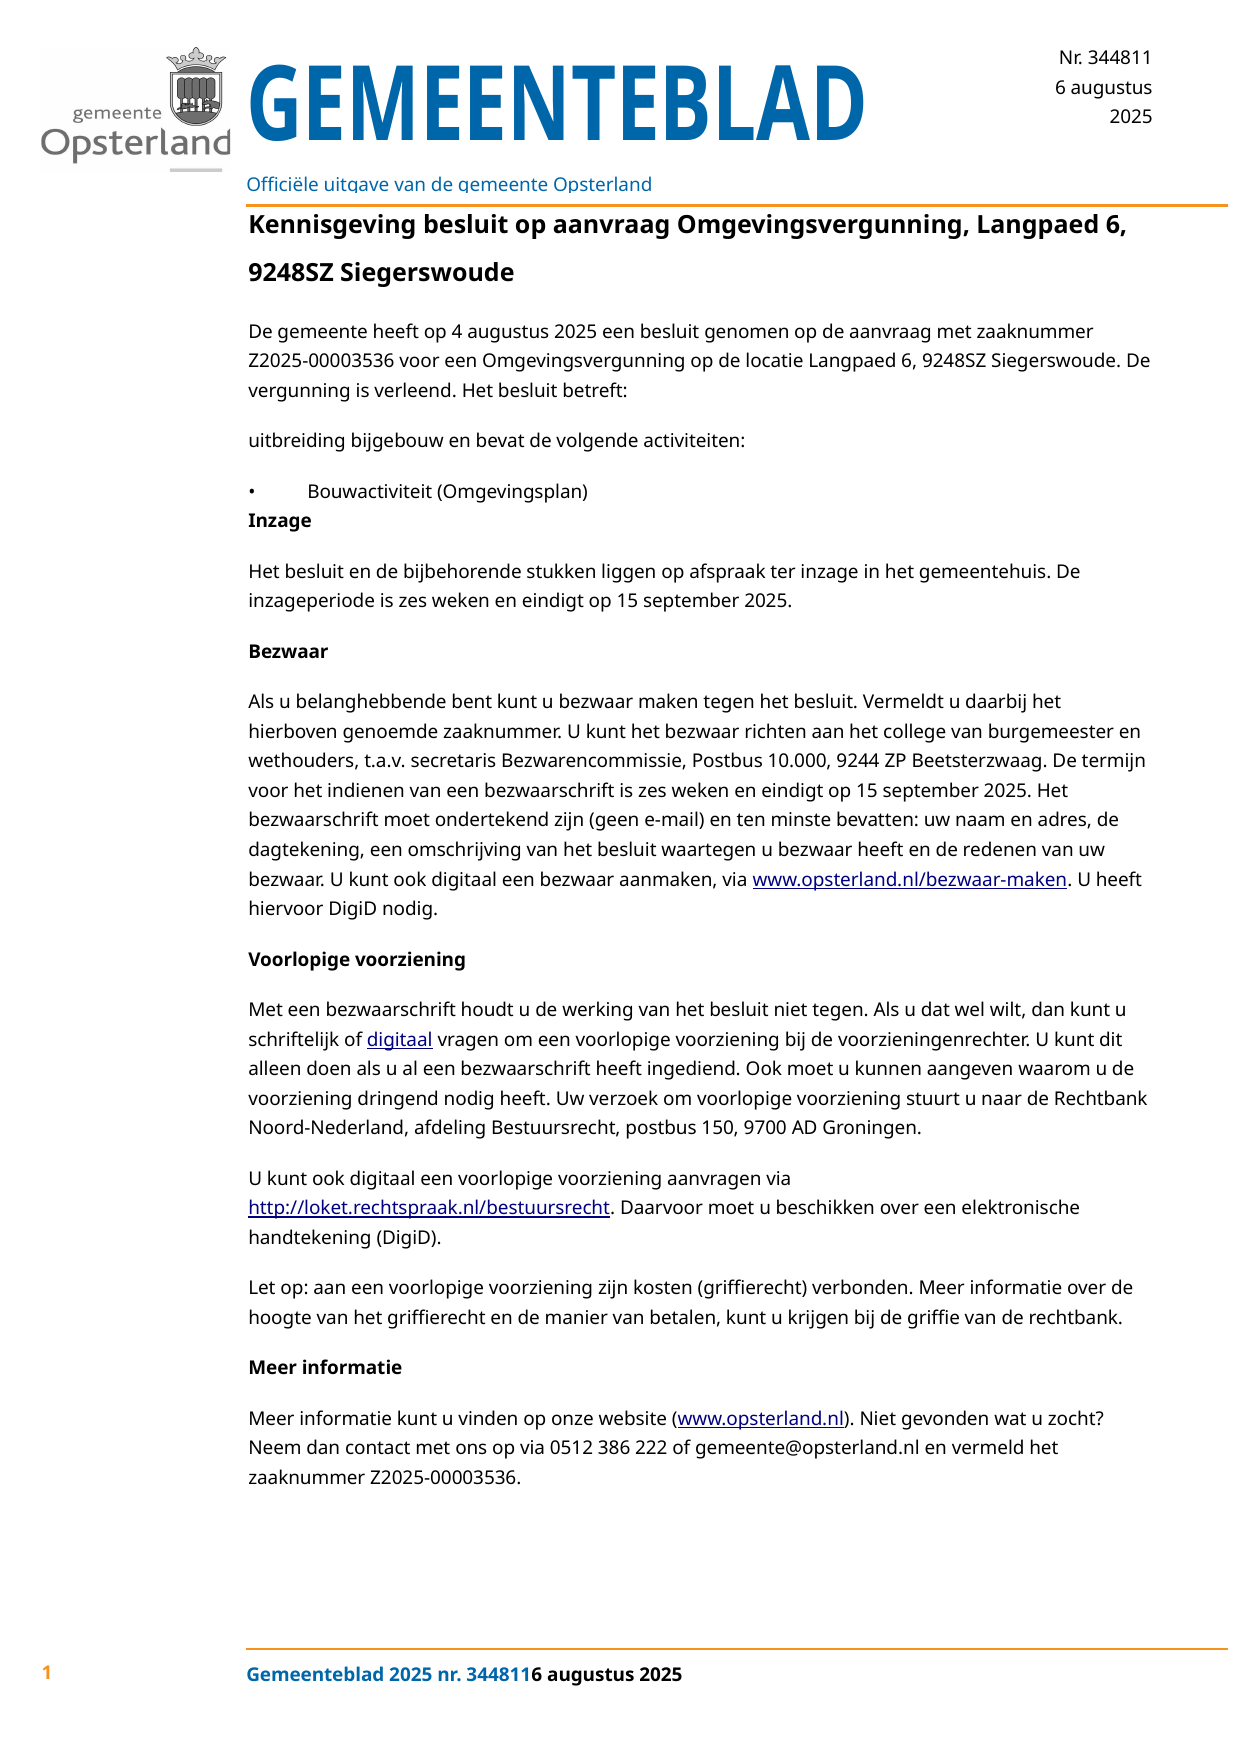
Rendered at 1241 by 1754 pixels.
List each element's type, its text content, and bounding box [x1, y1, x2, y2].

text De gemeente heeft op 4 augustus 2025 een besluit genomen op de aanvraag met zaaknummer Z2025-00003536 voor een Omgevingsvergunning op de locatie Langpaed 6, 9248SZ Siegerswoude. De vergunning is verleend. Het besluit betreft: [248, 318, 1152, 403]
text Meer informatie [248, 1354, 1152, 1380]
text Inzage [248, 507, 1152, 533]
text uitbreiding bijgebouw en bevat de volgende activiteiten: [248, 427, 1152, 453]
text Als u belanghebbende bent kunt u bezwaar maken tegen het besluit. Vermeldt u daarbij het hierboven genoemde zaaknummer. U kunt het bezwaar richten aan het college van burgemeester en wethouders, t.a.v. secretaris Bezwarencommissie, Postbus 10.000, 9244 ZP Beetsterzwaag. De termijn voor het indienen van een bezwaarschrift is zes weken en eindigt op 15 september 2025. Het bezwaarschrift moet ondertekend zijn (geen e-mail) en ten minste bevatten: uw naam en adres, de dagtekening, een omschrijving van het besluit waartegen u bezwaar heeft en de redenen van uw bezwaar. U kunt ook digitaal een bezwaar aanmaken, via www.opsterland.nl/bezwaar-maken. U heeft hiervoor DigiD nodig. [248, 688, 1152, 921]
text Kennisgeving besluit op aanvraag Omgevingsvergunning, Langpaed 6, 9248SZ Siegerswoude [248, 207, 1152, 288]
text Het besluit en de bijbehorende stukken liggen op afspraak ter inzage in het gemeentehuis. De inzageperiode is zes weken en eindigt op 15 september 2025. [248, 558, 1152, 613]
list Bouwactiviteit (Omgevingsplan) [248, 478, 1152, 504]
text Voorlopige voorziening [248, 946, 1152, 972]
text Meer informatie kunt u vinden op onze website (www.opsterland.nl). Niet gevonden wat u zocht? Neem dan contact met ons op via 0512 386 222 of gemeente@opsterland.nl en vermeld het zaaknummer Z2025-00003536. [248, 1405, 1152, 1490]
text Let op: aan een voorlopige voorziening zijn kosten (griffierecht) verbonden. Meer informatie over de hoogte van het griffierecht en de manier van betalen, kunt u krijgen bij de griffie van de rechtbank. [248, 1274, 1152, 1330]
picture [41, 47, 231, 172]
text Bezwaar [248, 638, 1152, 664]
text Met een bezwaarschrift houdt u de werking van het besluit niet tegen. Als u dat wel wilt, dan kunt u schriftelijk of digitaal vragen om een voorlopige voorziening bij de voorzieningenrechter. U kunt dit alleen doen als u al een bezwaarschrift heeft ingediend. Ook moet u kunnen aangeven waarom u de voorziening dringend nodig heeft. Uw verzoek om voorlopige voorziening stuurt u naar de Rechtbank Noord-Nederland, afdeling Bestuursrecht, postbus 150, 9700 AD Groningen. [248, 996, 1152, 1140]
text U kunt ook digitaal een voorlopige voorziening aanvragen via http://loket.rechtspraak.nl/bestuursrecht. Daarvoor moet u beschikken over een elektronische handtekening (DigiD). [248, 1165, 1152, 1250]
